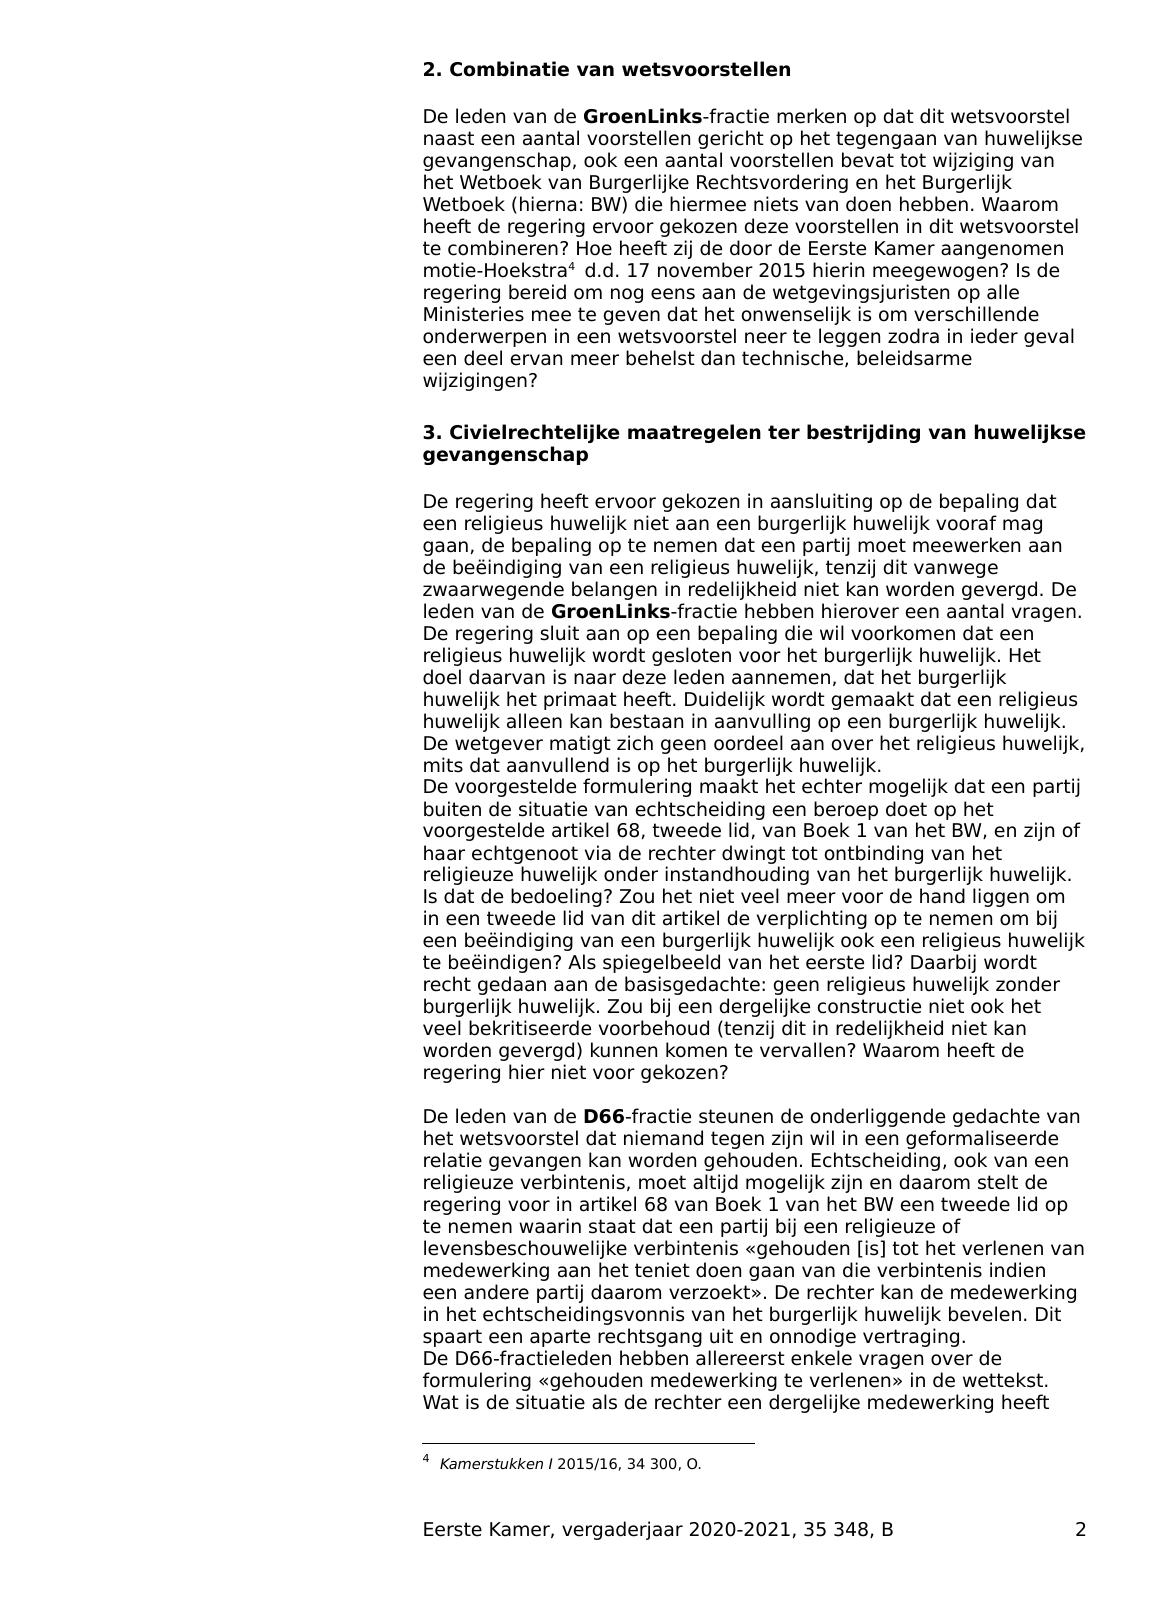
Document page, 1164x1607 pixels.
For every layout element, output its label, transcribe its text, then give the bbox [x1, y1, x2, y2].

text De D66-fractieleden hebben allereerst enkele vragen over de formulering «gehouden medewerking te verlenen» in de wettekst. Wat is de situatie als de rechter een dergelijke medewerking heeft [422, 1348, 1087, 1414]
subtitle 2. Combinatie van wetsvoorstellen [422, 59, 1087, 81]
text De regering sluit aan op een bepaling die wil voorkomen dat een religieus huwelijk wordt gesloten voor het burgerlijk huwelijk. Het doel daarvan is naar deze leden aannemen, dat het burgerlijk huwelijk het primaat heeft. Duidelijk wordt gemaakt dat een religieus huwelijk alleen kan bestaan in aanvulling op een burgerlijk huwelijk. De wetgever matigt zich geen oordeel aan over het religieus huwelijk, mits dat aanvullend is op het burgerlijk huwelijk. [422, 623, 1087, 776]
text De leden van de GroenLinks-fractie merken op dat dit wetsvoorstel naast een aantal voorstellen gericht op het tegengaan van huwelijkse gevangenschap, ook een aantal voorstellen bevat tot wijziging van het Wetboek van Burgerlijke Rechtsvordering en het Burgerlijk Wetboek (hierna: BW) die hiermee niets van doen hebben. Waarom heeft de regering ervoor gekozen deze voorstellen in dit wetsvoorstel te combineren? Hoe heeft zij de door de Eerste Kamer aangenomen motie-Hoekstra d.d. 17 november 2015 hierin meegewogen? Is de regering bereid om nog eens aan de wetgevingsjuristen op alle Ministeries mee te geven dat het onwenselijk is om verschillende onderwerpen in een wetsvoorstel neer te leggen zodra in ieder geval een deel ervan meer behelst dan technische, beleidsarme wijzigingen? [422, 106, 1087, 392]
subtitle 3. Civielrechtelijke maatregelen ter bestrijding van huwelijkse gevangenschap [422, 422, 1087, 466]
text Kamerstukken I 2015/16, 34 300, O. [422, 1452, 1087, 1474]
text De voorgestelde formulering maakt het echter mogelijk dat een partij buiten de situatie van echtscheiding een beroep doet op het voorgestelde artikel 68, tweede lid, van Boek 1 van het BW, en zijn of haar echtgenoot via de rechter dwingt tot ontbinding van het religieuze huwelijk onder instandhouding van het burgerlijk huwelijk. Is dat de bedoeling? Zou het niet veel meer voor de hand liggen om in een tweede lid van dit artikel de verplichting op te nemen om bij een beëindiging van een burgerlijk huwelijk ook een religieus huwelijk te beëindigen? Als spiegelbeeld van het eerste lid? Daarbij wordt recht gedaan aan de basisgedachte: geen religieus huwelijk zonder burgerlijk huwelijk. Zou bij een dergelijke constructie niet ook het veel bekritiseerde voorbehoud (tenzij dit in redelijkheid niet kan worden gevergd) kunnen komen te vervallen? Waarom heeft de regering hier niet voor gekozen? [422, 776, 1087, 1084]
text De regering heeft ervoor gekozen in aansluiting op de bepaling dat een religieus huwelijk niet aan een burgerlijk huwelijk vooraf mag gaan, de bepaling op te nemen dat een partij moet meewerken aan de beëindiging van een religieus huwelijk, tenzij dit vanwege zwaarwegende belangen in redelijkheid niet kan worden gevergd. De leden van de GroenLinks-fractie hebben hierover een aantal vragen. [422, 491, 1087, 623]
text De leden van de D66-fractie steunen de onderliggende gedachte van het wetsvoorstel dat niemand tegen zijn wil in een geformaliseerde relatie gevangen kan worden gehouden. Echtscheiding, ook van een religieuze verbintenis, moet altijd mogelijk zijn en daarom stelt de regering voor in artikel 68 van Boek 1 van het BW een tweede lid op te nemen waarin staat dat een partij bij een religieuze of levensbeschouwelijke verbintenis «gehouden [is] tot het verlenen van medewerking aan het teniet doen gaan van die verbintenis indien een andere partij daarom verzoekt». De rechter kan de medewerking in het echtscheidingsvonnis van het burgerlijk huwelijk bevelen. Dit spaart een aparte rechtsgang uit en onnodige vertraging. [422, 1106, 1087, 1348]
